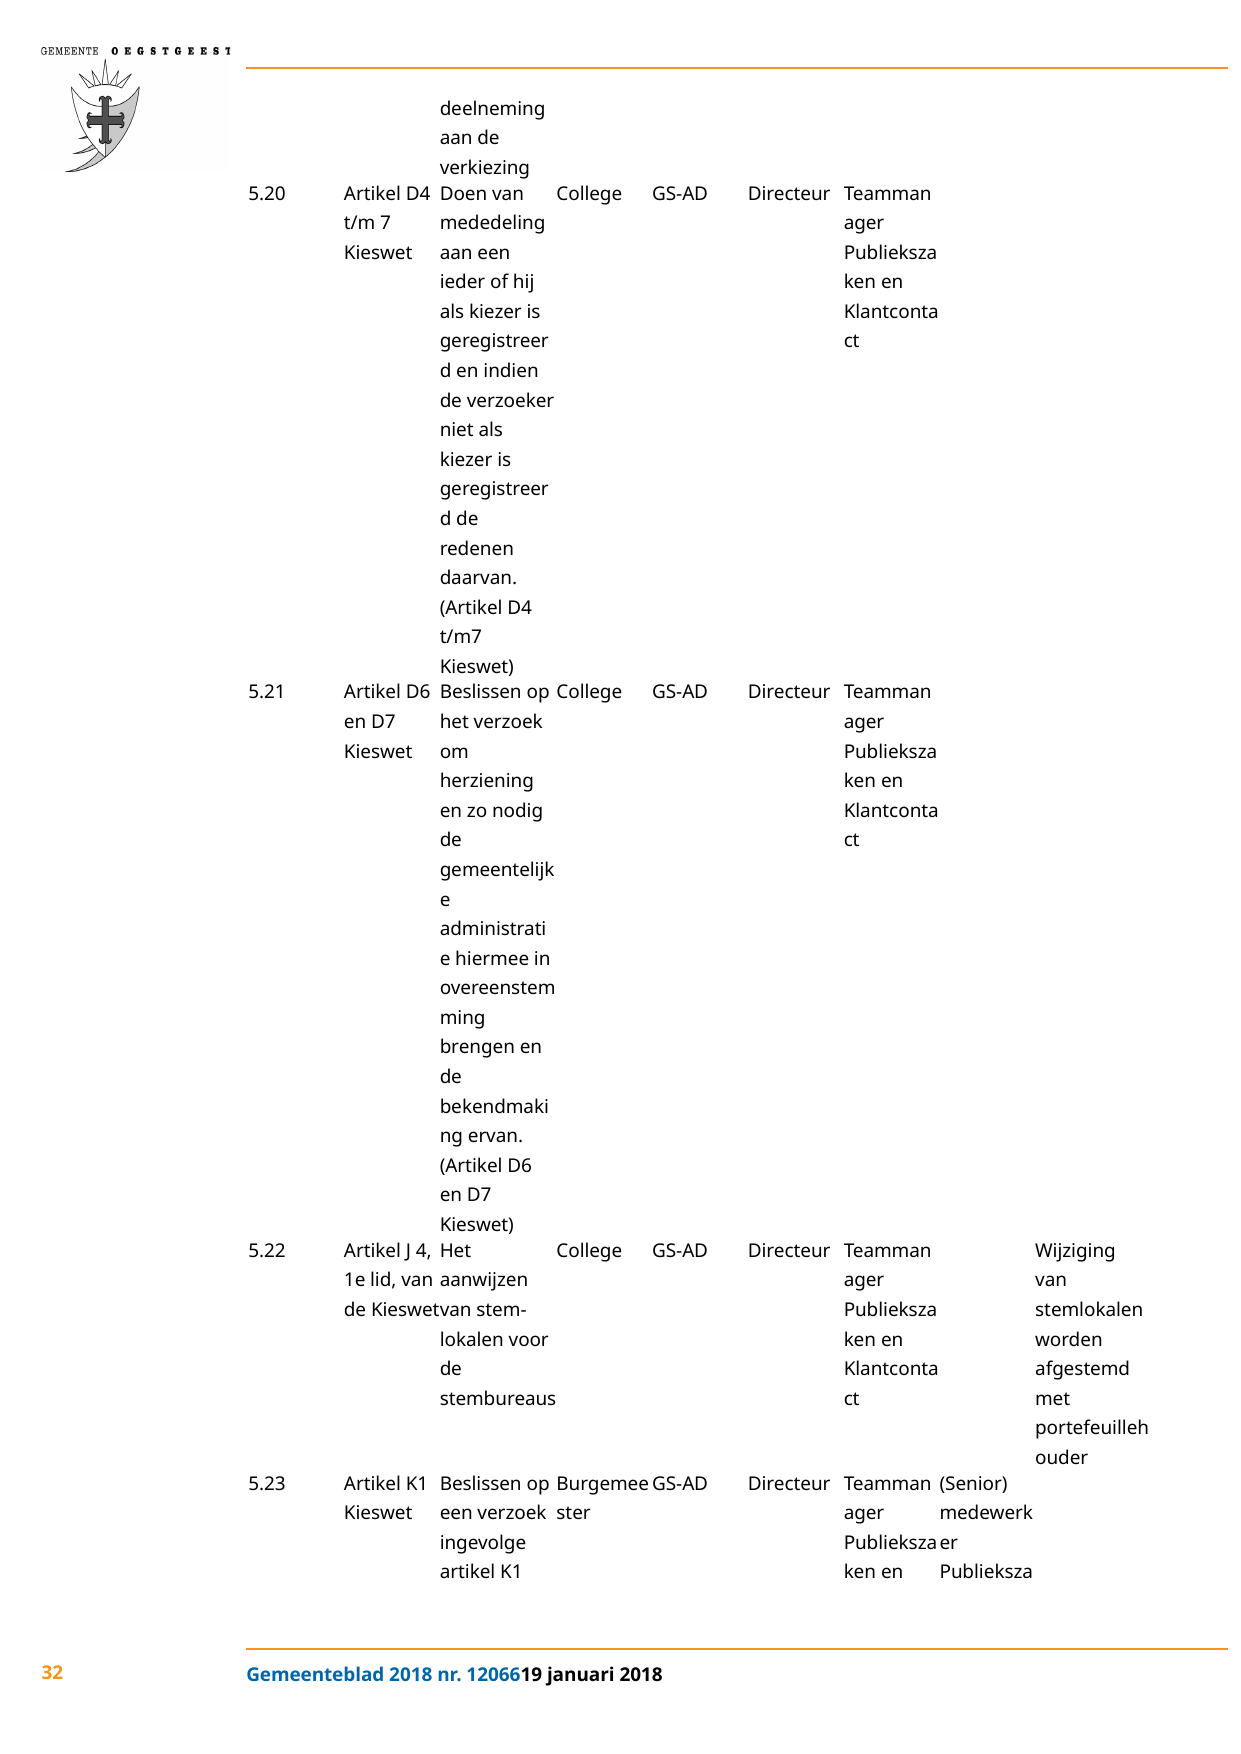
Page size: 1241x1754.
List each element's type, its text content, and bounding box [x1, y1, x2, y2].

table_cell [1035, 1470, 1152, 1584]
table_cell Burgemeester [556, 1470, 652, 1584]
table_cell College [556, 679, 652, 1237]
table_cell Directeur [748, 679, 843, 1237]
table_cell [344, 95, 439, 180]
table_cell 5.22 [248, 1237, 344, 1470]
table_cell Het aanwijzen van stem- lokalen voor de stembureaus [440, 1237, 556, 1470]
table_cell [939, 95, 1035, 180]
table_cell Teammanager Publiekszaken en Klantcontact [844, 679, 939, 1237]
table_cell GS-AD [652, 679, 748, 1237]
table_cell [939, 679, 1035, 1237]
table_cell Beslissen op een verzoek ingevolge artikel K1 [440, 1470, 556, 1584]
table_cell deelneming aan de verkiezing [440, 95, 556, 180]
table_cell Teammanager Publiekszaken en [844, 1470, 939, 1584]
table_cell [1035, 95, 1152, 180]
table_cell Teammanager Publiekszaken en Klantcontact [844, 1237, 939, 1470]
table_cell Doen van mededeling aan een ieder of hij als kiezer is geregistreerd en indien de verzoeker niet als kiezer is geregistreerd de redenen daarvan. (Artikel D4 t/m7 Kieswet) [440, 180, 556, 679]
table_cell [556, 95, 652, 180]
table_cell [248, 95, 344, 180]
table_cell [748, 95, 843, 180]
table_cell [1035, 679, 1152, 1237]
table_cell Artikel D4 t/m 7 Kieswet [344, 180, 439, 679]
table_cell Directeur [748, 180, 843, 679]
table_cell 5.23 [248, 1470, 344, 1584]
table_cell College [556, 1237, 652, 1470]
table_cell Wijziging van stemlokalen worden afgestemd met portefeuillehouder [1035, 1237, 1152, 1470]
table_cell [939, 1237, 1035, 1470]
table_cell Artikel D6 en D7 Kieswet [344, 679, 439, 1237]
table_cell Directeur [748, 1237, 843, 1470]
table_cell 5.21 [248, 679, 344, 1237]
table_cell [1035, 180, 1152, 679]
table_cell Directeur [748, 1470, 843, 1584]
table_cell College [556, 180, 652, 679]
table_cell (Senior) medewerker Publieksza [939, 1470, 1035, 1584]
table_cell GS-AD [652, 1237, 748, 1470]
table_cell [844, 95, 939, 180]
table_cell 5.20 [248, 180, 344, 679]
picture [41, 47, 231, 172]
table_cell [939, 180, 1035, 679]
table_cell Beslissen op het verzoek om herziening en zo nodig de gemeentelijke administratie hiermee in overeenstemming brengen en de bekendmaking ervan. (Artikel D6 en D7 Kieswet) [440, 679, 556, 1237]
table_cell GS-AD [652, 1470, 748, 1584]
table_cell Teammanager Publiekszaken en Klantcontact [844, 180, 939, 679]
table_cell [652, 95, 748, 180]
table_cell Artikel J 4, 1e lid, van de Kieswet [344, 1237, 439, 1470]
table_cell Artikel K1 Kieswet [344, 1470, 439, 1584]
table_cell GS-AD [652, 180, 748, 679]
